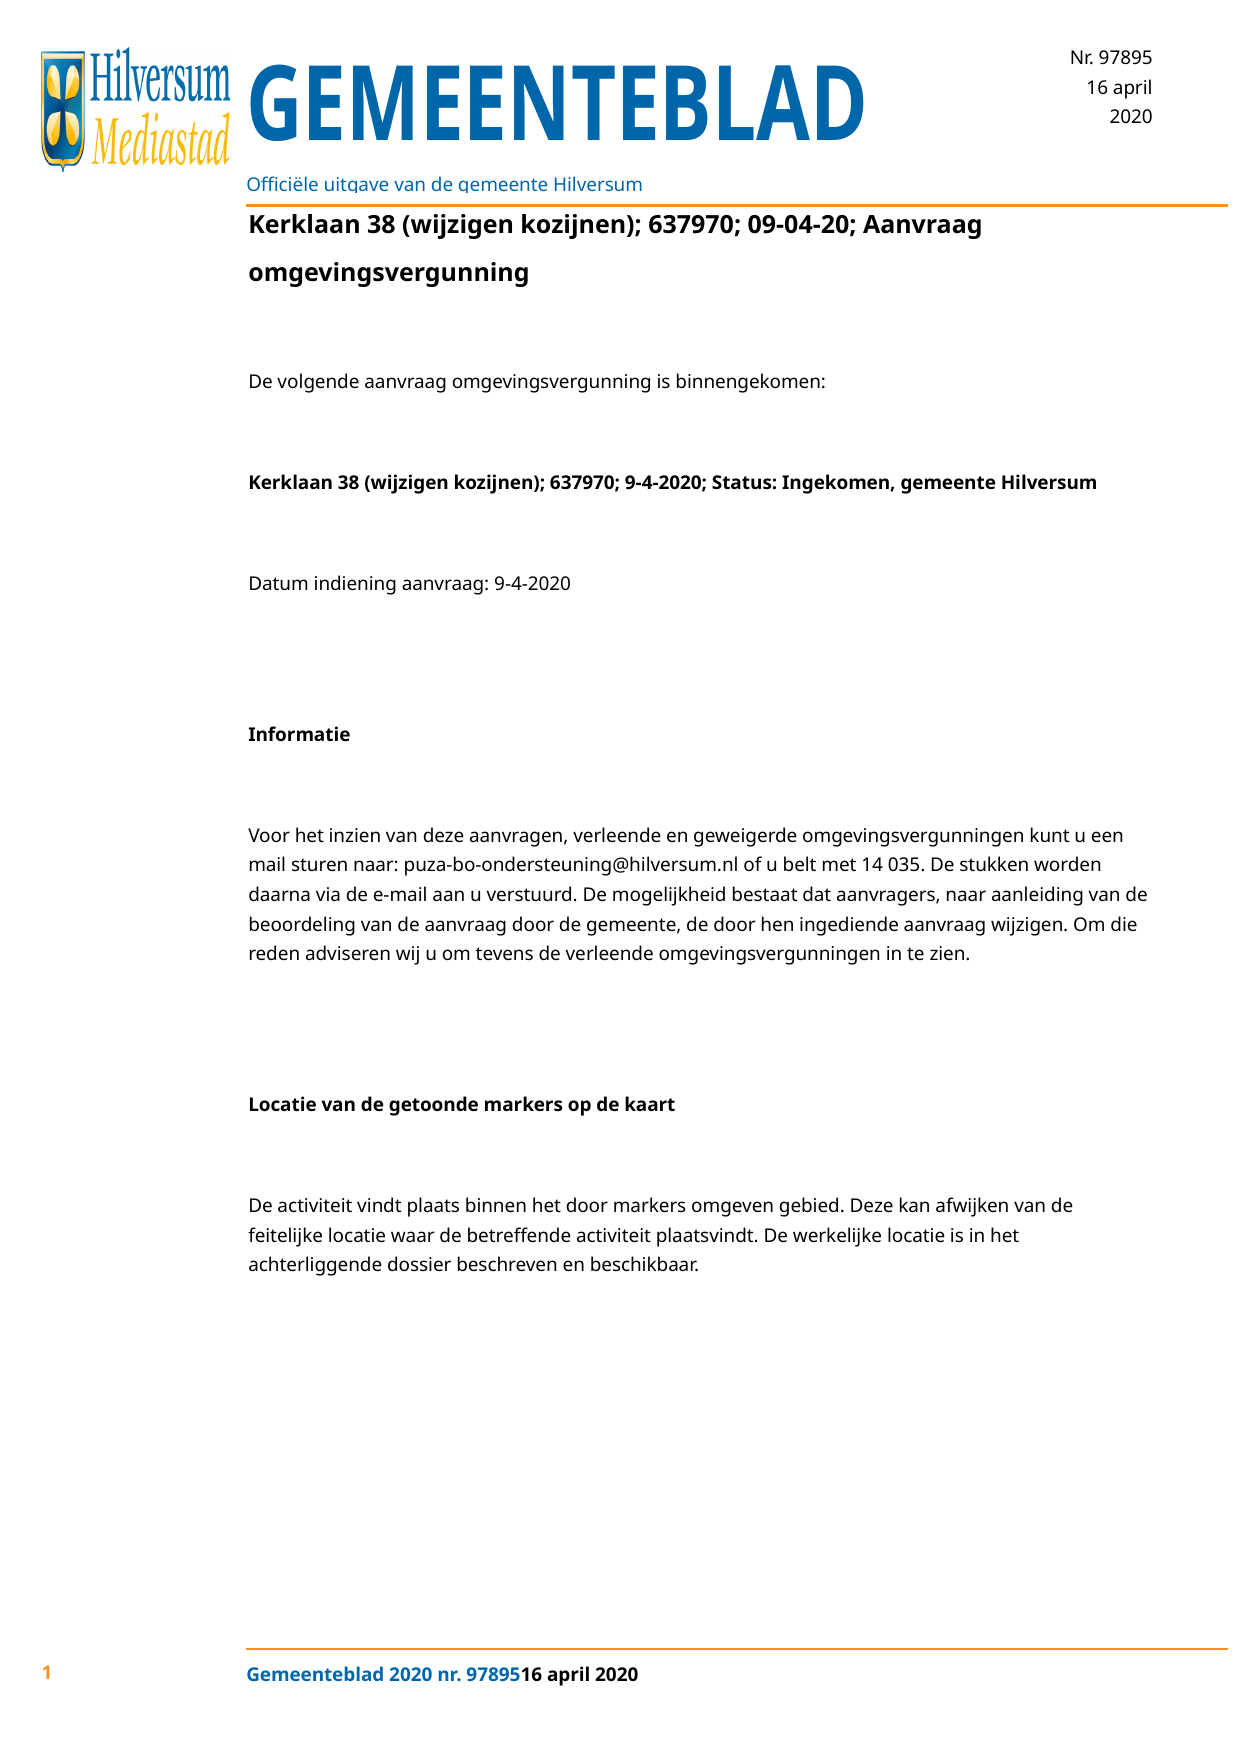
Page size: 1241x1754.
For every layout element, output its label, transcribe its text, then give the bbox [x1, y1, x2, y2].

text De volgende aanvraag omgevingsvergunning is binnengekomen: [248, 368, 1152, 394]
text Datum indiening aanvraag: 9-4-2020 [248, 570, 1152, 596]
text Kerklaan 38 (wijzigen kozijnen); 637970; 9-4-2020; Status: Ingekomen, gemeente Hilversum [248, 469, 1152, 495]
text De activiteit vindt plaats binnen het door markers omgeven gebied. Deze kan afwijken van de feitelijke locatie waar de betreffende activiteit plaatsvindt. De werkelijke locatie is in het achterliggende dossier beschreven en beschikbaar. [248, 1192, 1152, 1277]
text Locatie van de getoonde markers op de kaart [248, 1092, 1152, 1117]
text Kerklaan 38 (wijzigen kozijnen); 637970; 09-04-20; Aanvraag omgevingsvergunning [248, 207, 1152, 288]
picture [41, 47, 231, 172]
text Informatie [248, 721, 1152, 747]
text Voor het inzien van deze aanvragen, verleende en geweigerde omgevingsvergunningen kunt u een mail sturen naar: puza-bo-ondersteuning@hilversum.nl of u belt met 14 035. De stukken worden daarna via de e-mail aan u verstuurd. De mogelijkheid bestaat dat aanvragers, naar aanleiding van de beoordeling van de aanvraag door de gemeente, de door hen ingediende aanvraag wijzigen. Om die reden adviseren wij u om tevens de verleende omgevingsvergunningen in te zien. [248, 822, 1152, 966]
